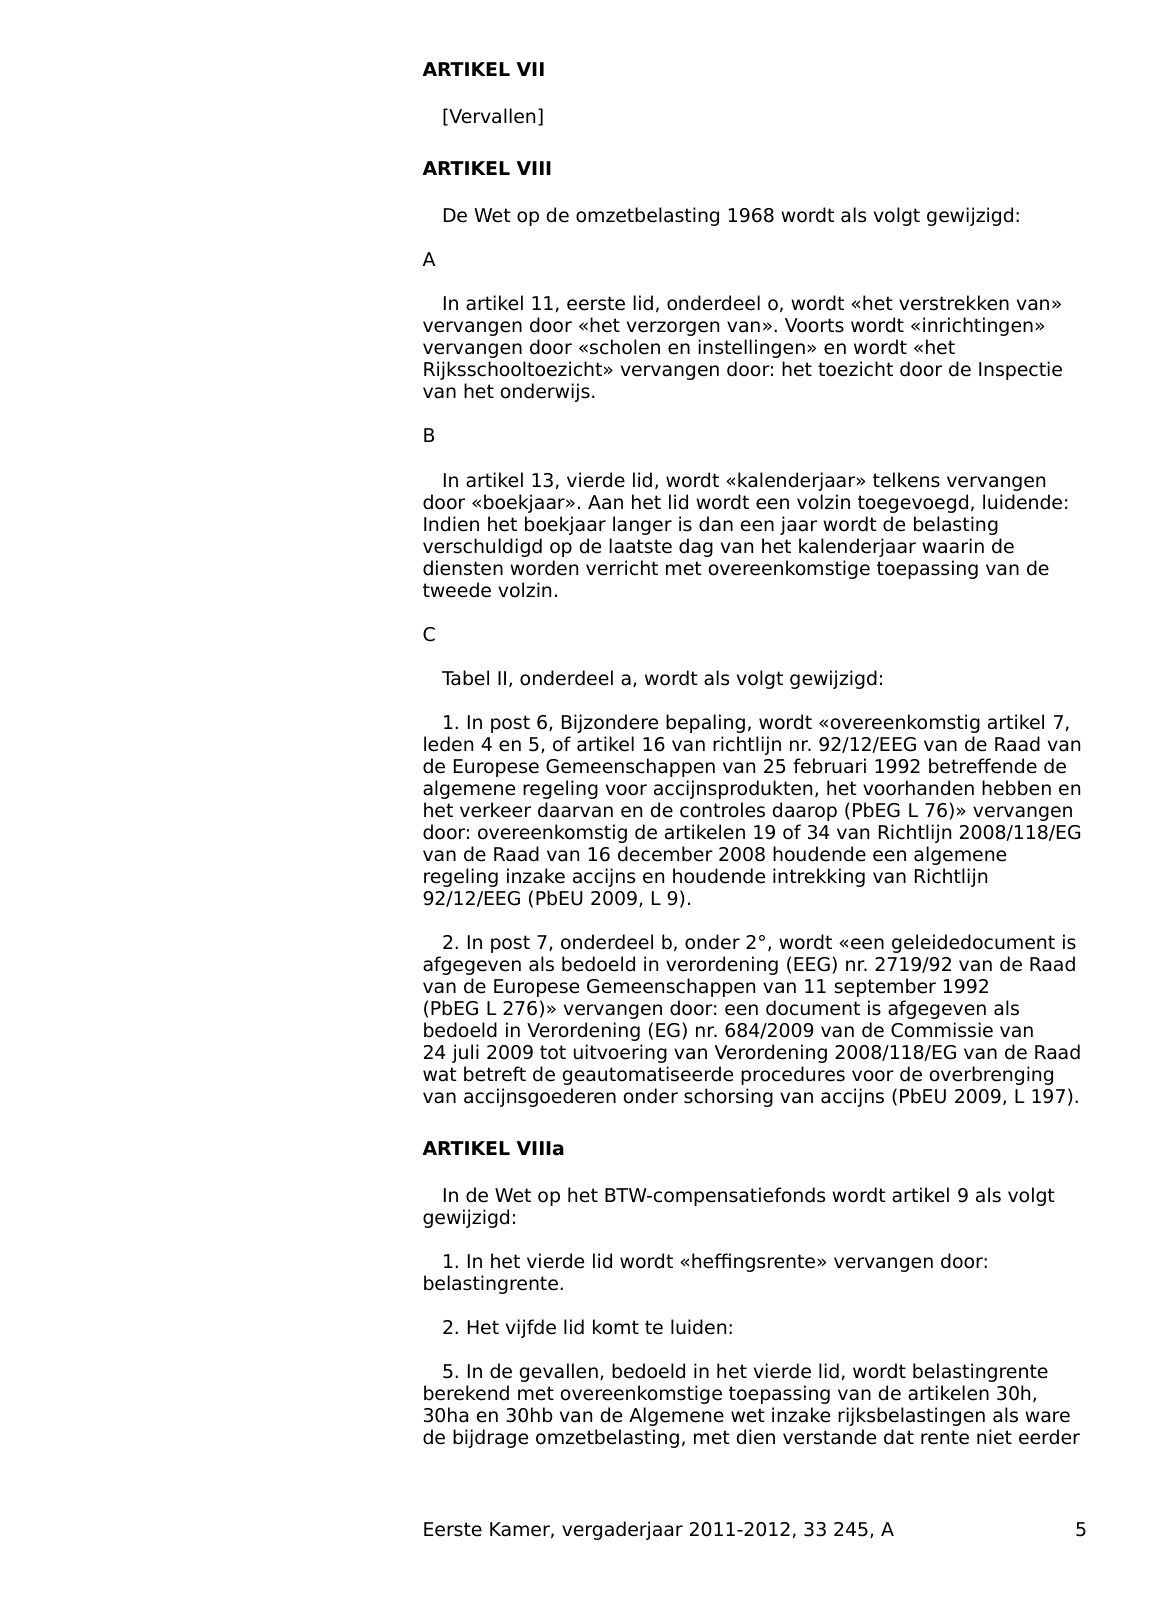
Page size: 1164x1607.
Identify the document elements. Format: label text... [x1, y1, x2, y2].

text C [422, 624, 1087, 646]
text B [422, 425, 1087, 447]
text 1. In het vierde lid wordt «heffingsrente» vervangen door: belastingrente. [422, 1251, 1087, 1295]
text 5. In de gevallen, bedoeld in het vierde lid, wordt belastingrente berekend met overeenkomstige toepassing van de artikelen 30h, 30ha en 30hb van de Algemene wet inzake rijksbelastingen als ware de bijdrage omzetbelasting, met dien verstande dat rente niet eerder [422, 1361, 1087, 1449]
text In de Wet op het BTW-compensatiefonds wordt artikel 9 als volgt gewijzigd: [422, 1185, 1087, 1229]
subtitle ARTIKEL VIIIa [422, 1138, 1087, 1160]
text De Wet op de omzetbelasting 1968 wordt als volgt gewijzigd: [422, 205, 1087, 227]
subtitle ARTIKEL VII [422, 59, 1087, 81]
text In artikel 11, eerste lid, onderdeel o, wordt «het verstrekken van» vervangen door «het verzorgen van». Voorts wordt «inrichtingen» vervangen door «scholen en instellingen» en wordt «het Rijksschooltoezicht» vervangen door: het toezicht door de Inspectie van het onderwijs. [422, 293, 1087, 403]
subtitle ARTIKEL VIII [422, 158, 1087, 180]
text Tabel II, onderdeel a, wordt als volgt gewijzigd: [422, 668, 1087, 690]
text 1. In post 6, Bijzondere bepaling, wordt «overeenkomstig artikel 7, leden 4 en 5, of artikel 16 van richtlijn nr. 92/12/EEG van de Raad van de Europese Gemeenschappen van 25 februari 1992 betreffende de algemene regeling voor accijnsprodukten, het voorhanden hebben en het verkeer daarvan en de controles daarop (PbEG L 76)» vervangen door: overeenkomstig de artikelen 19 of 34 van Richtlijn 2008/118/EG van de Raad van 16 december 2008 houdende een algemene regeling inzake accijns en houdende intrekking van Richtlijn 92/12/EEG (PbEU 2009, L 9). [422, 712, 1087, 910]
text A [422, 249, 1087, 271]
text [Vervallen] [422, 106, 1087, 128]
text In artikel 13, vierde lid, wordt «kalenderjaar» telkens vervangen door «boekjaar». Aan het lid wordt een volzin toegevoegd, luidende: Indien het boekjaar langer is dan een jaar wordt de belasting verschuldigd op de laatste dag van het kalenderjaar waarin de diensten worden verricht met overeenkomstige toepassing van de tweede volzin. [422, 469, 1087, 601]
text 2. In post 7, onderdeel b, onder 2°, wordt «een geleidedocument is afgegeven als bedoeld in verordening (EEG) nr. 2719/92 van de Raad van de Europese Gemeenschappen van 11 september 1992 (PbEG L 276)» vervangen door: een document is afgegeven als bedoeld in Verordening (EG) nr. 684/2009 van de Commissie van 24 juli 2009 tot uitvoering van Verordening 2008/118/EG van de Raad wat betreft de geautomatiseerde procedures voor de overbrenging van accijnsgoederen onder schorsing van accijns (PbEU 2009, L 197). [422, 932, 1087, 1108]
text 2. Het vijfde lid komt te luiden: [422, 1317, 1087, 1339]
